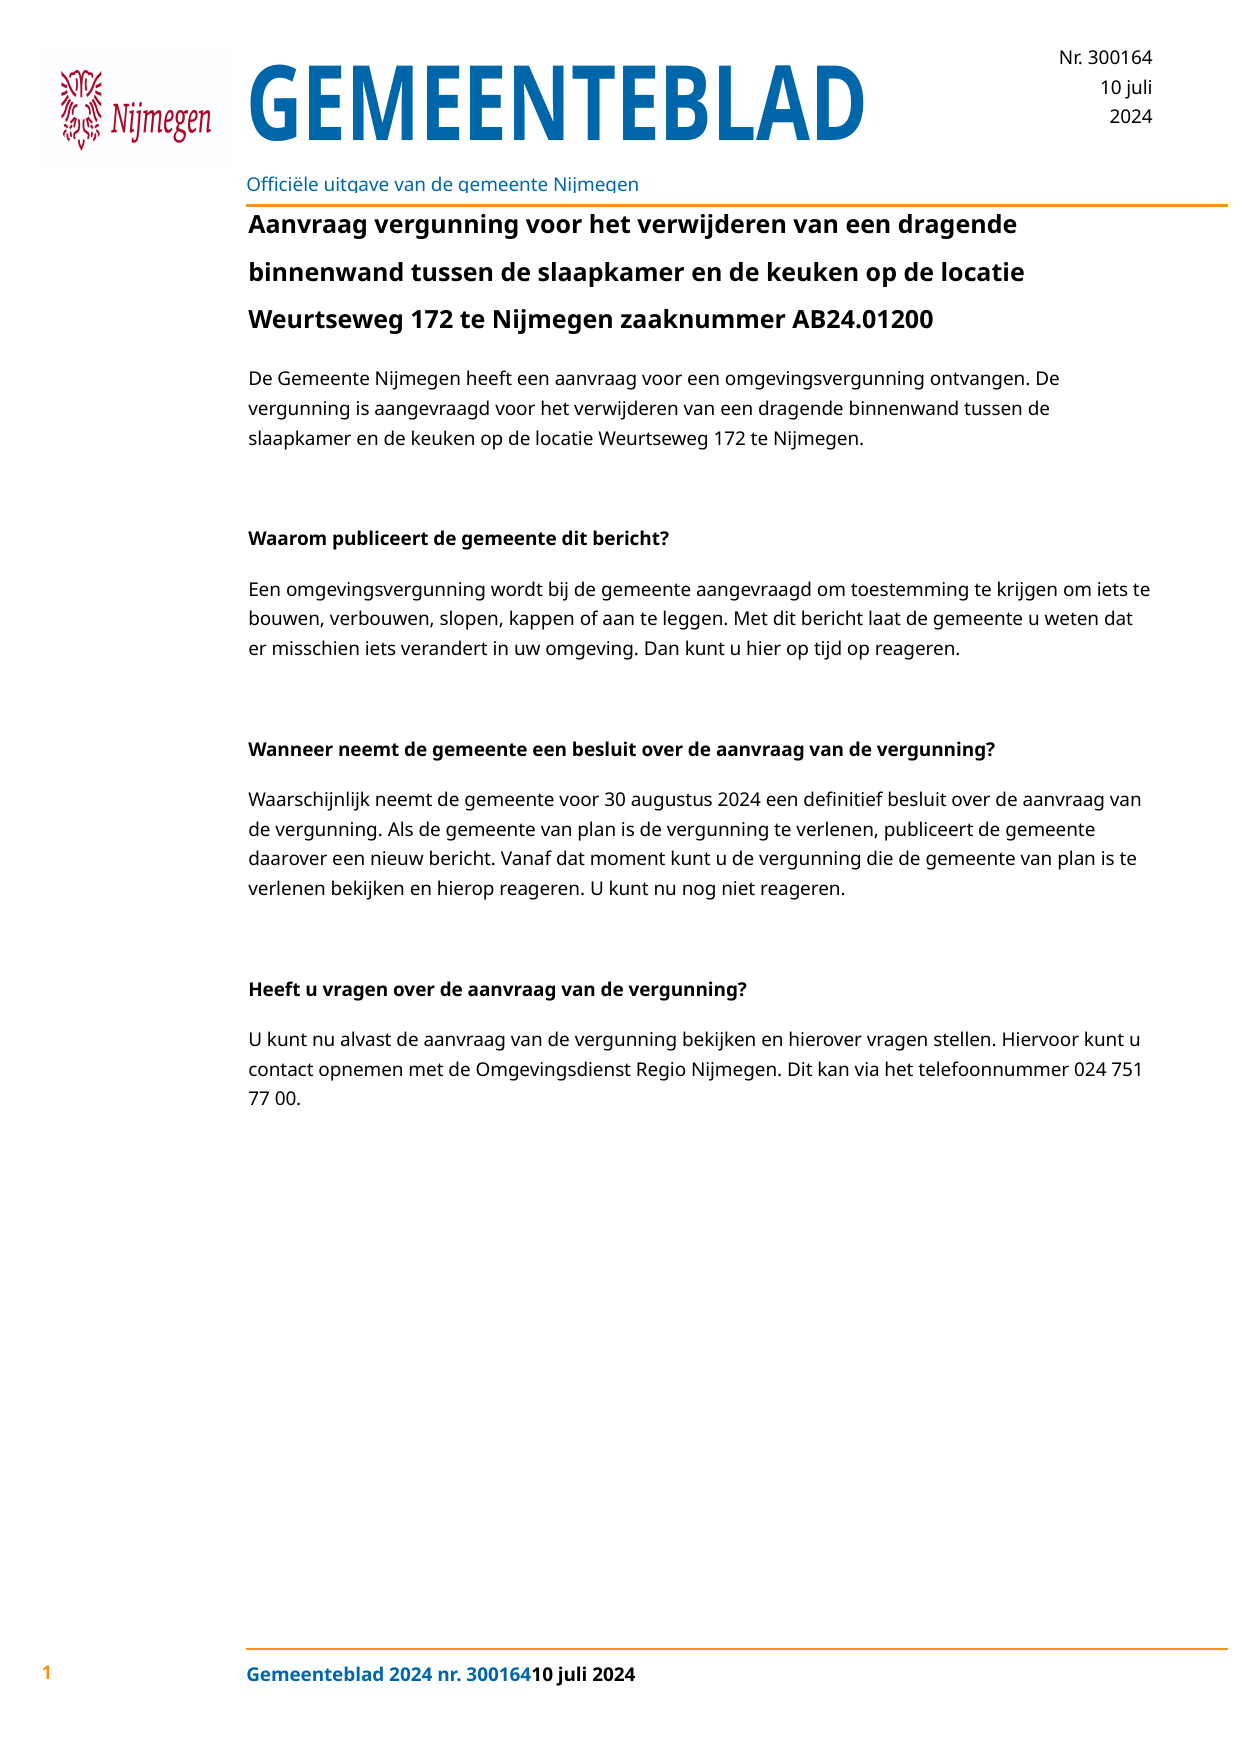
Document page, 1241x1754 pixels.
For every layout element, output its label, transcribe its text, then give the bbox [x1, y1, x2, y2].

text Waarschijnlijk neemt de gemeente voor 30 augustus 2024 een definitief besluit over de aanvraag van de vergunning. Als de gemeente van plan is de vergunning te verlenen, publiceert de gemeente daarover een nieuw bericht. Vanaf dat moment kunt u de vergunning die de gemeente van plan is te verlenen bekijken en hierop reageren. U kunt nu nog niet reageren. [248, 786, 1152, 901]
picture [41, 47, 231, 172]
text Wanneer neemt de gemeente een besluit over de aanvraag van de vergunning? [248, 736, 1152, 762]
text Heeft u vragen over de aanvraag van de vergunning? [248, 976, 1152, 1002]
text U kunt nu alvast de aanvraag van de vergunning bekijken en hierover vragen stellen. Hiervoor kunt u contact opnemen met de Omgevingsdienst Regio Nijmegen. Dit kan via het telefoonnummer 024 751 77 00. [248, 1026, 1152, 1111]
text De Gemeente Nijmegen heeft een aanvraag voor een omgevingsvergunning ontvangen. De vergunning is aangevraagd voor het verwijderen van een dragende binnenwand tussen de slaapkamer en de keuken op de locatie Weurtseweg 172 te Nijmegen. [248, 366, 1152, 450]
text Waarom publiceert de gemeente dit bericht? [248, 526, 1152, 551]
text Een omgevingsvergunning wordt bij de gemeente aangevraagd om toestemming te krijgen om iets te bouwen, verbouwen, slopen, kappen of aan te leggen. Met dit bericht laat de gemeente u weten dat er misschien iets verandert in uw omgeving. Dan kunt u hier op tijd op reageren. [248, 576, 1152, 661]
text Aanvraag vergunning voor het verwijderen van een dragende binnenwand tussen de slaapkamer en de keuken op de locatie Weurtseweg 172 te Nijmegen zaaknummer AB24.01200 [248, 207, 1152, 336]
